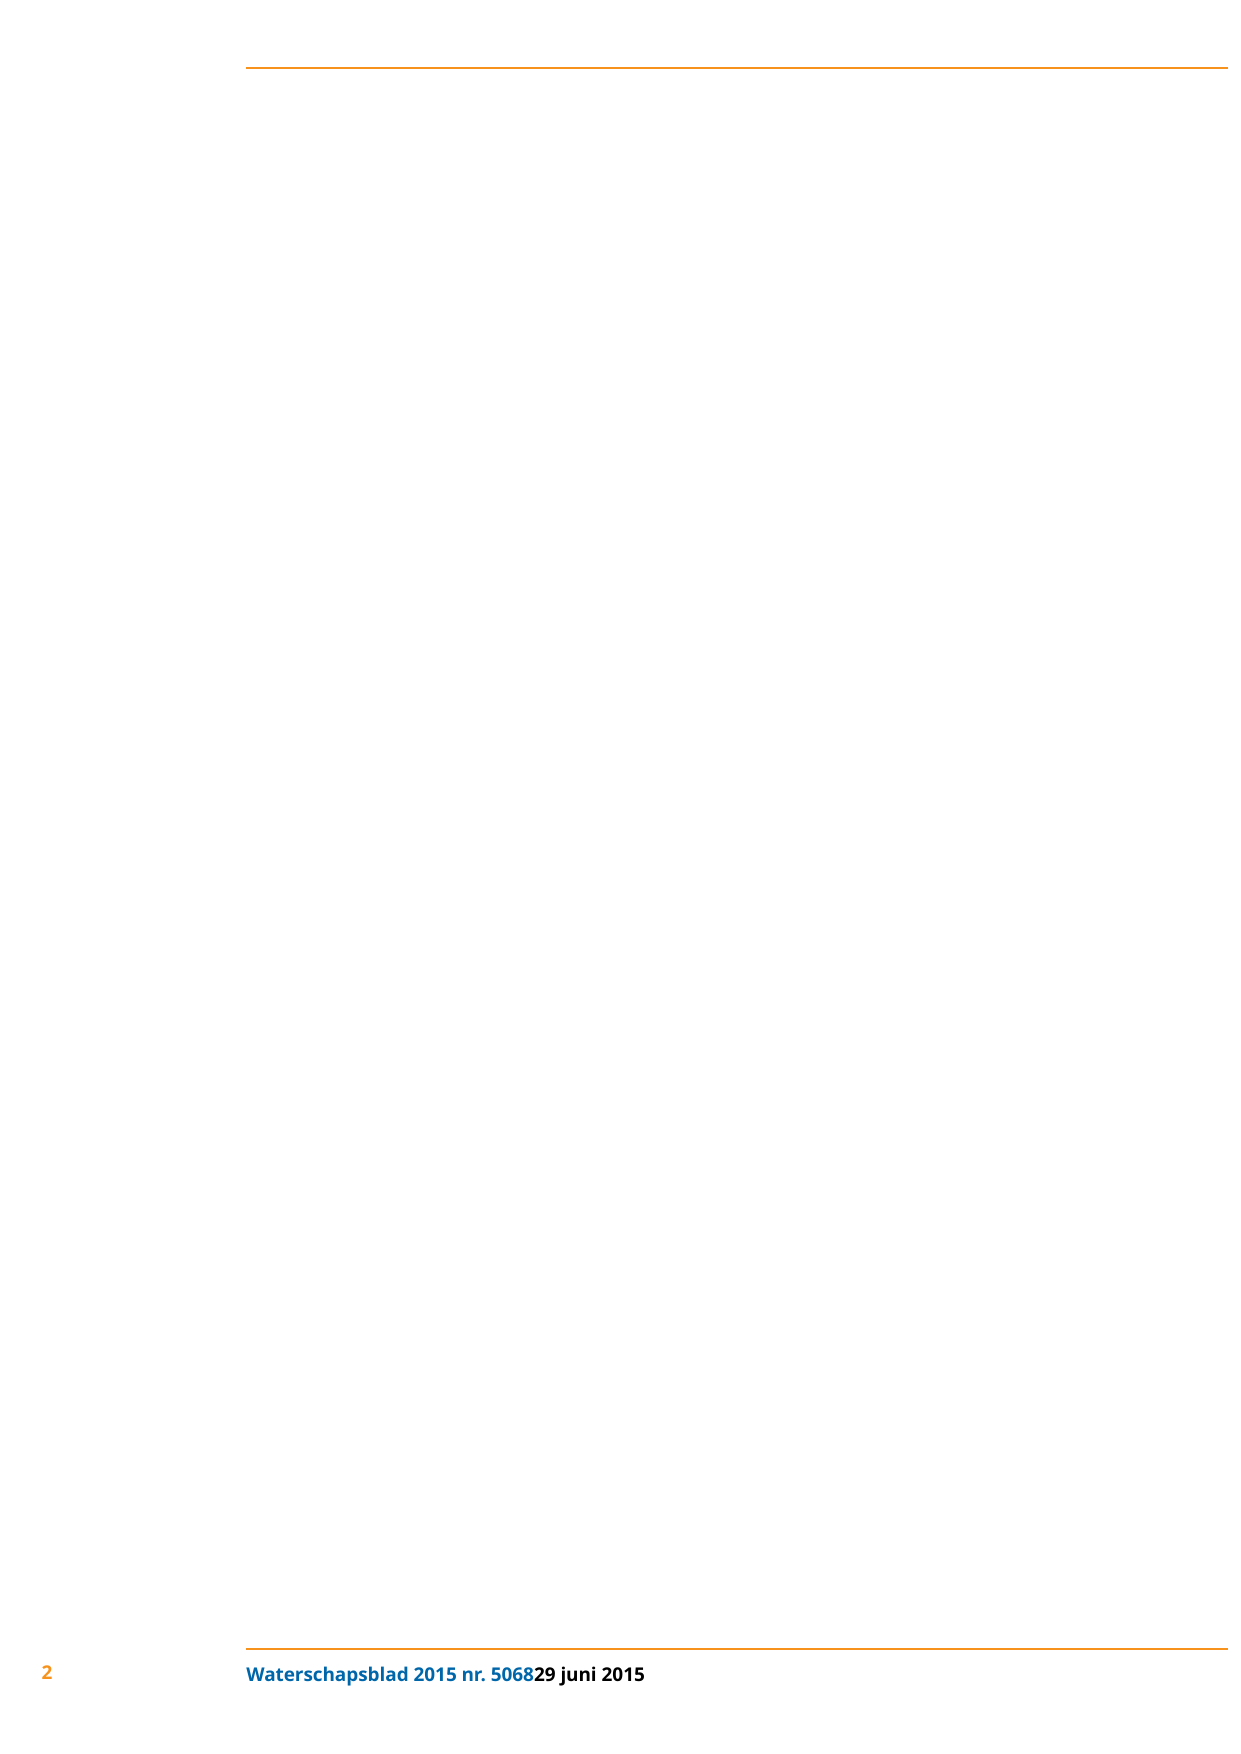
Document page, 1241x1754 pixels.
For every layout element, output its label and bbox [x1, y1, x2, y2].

picture [41, 47, 231, 172]
